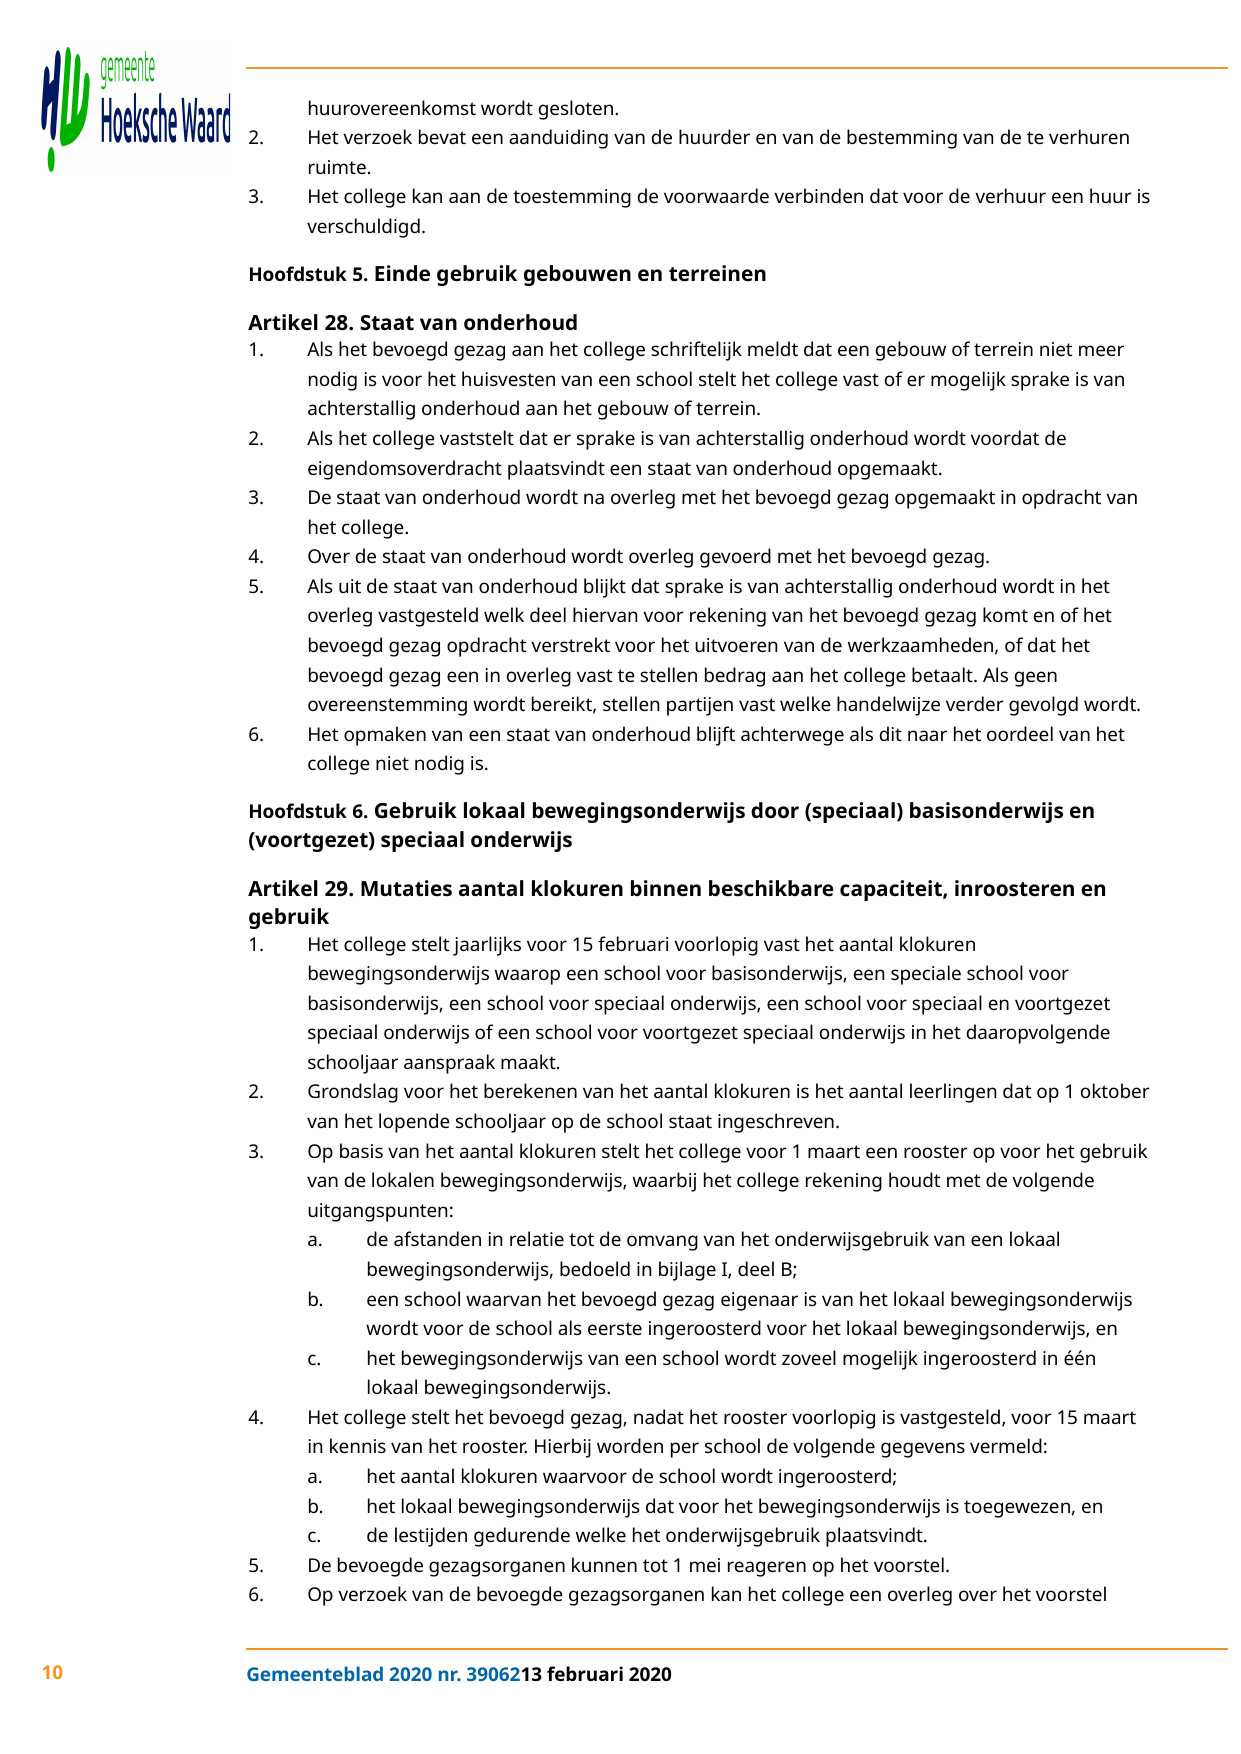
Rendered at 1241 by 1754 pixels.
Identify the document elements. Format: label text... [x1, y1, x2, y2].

text Hoofdstuk 6. Gebruik lokaal bewegingsonderwijs door (speciaal) basisonderwijs en (voortgezet) speciaal onderwijs [248, 796, 1152, 853]
list de lestijden gedurende welke het onderwijsgebruik plaatsvindt. [307, 1522, 1152, 1548]
picture [41, 47, 231, 172]
list een school waarvan het bevoegd gezag eigenaar is van het lokaal bewegingsonderwijs wordt voor de school als eerste ingeroosterd voor het lokaal bewegingsonderwijs, en [307, 1286, 1152, 1341]
list De staat van onderhoud wordt na overleg met het bevoegd gezag opgemaakt in opdracht van het college. [248, 484, 1152, 540]
list De bevoegde gezagsorganen kunnen tot 1 mei reageren op het voorstel. [248, 1552, 1152, 1578]
list Het college kan aan de toestemming de voorwaarde verbinden dat voor de verhuur een huur is verschuldigd. [248, 183, 1152, 239]
list Op basis van het aantal klokuren stelt het college voor 1 maart een rooster op voor het gebruik van de lokalen bewegingsonderwijs, waarbij het college rekening houdt met de volgende uitgangspunten: [248, 1138, 1152, 1223]
list Als uit de staat van onderhoud blijkt dat sprake is van achterstallig onderhoud wordt in het overleg vastgesteld welk deel hiervan voor rekening van het bevoegd gezag komt en of het bevoegd gezag opdracht verstrekt voor het uitvoeren van de werkzaamheden, of dat het bevoegd gezag een in overleg vast te stellen bedrag aan het college betaalt. Als geen overeenstemming wordt bereikt, stellen partijen vast welke handelwijze verder gevolgd wordt. [248, 573, 1152, 717]
text Artikel 29. Mutaties aantal klokuren binnen beschikbare capaciteit, inroosteren en gebruik [248, 874, 1152, 931]
text Hoofdstuk 5. Einde gebruik gebouwen en terreinen [248, 259, 1152, 287]
list huurovereenkomst wordt gesloten. [248, 95, 1152, 121]
list Grondslag voor het berekenen van het aantal klokuren is het aantal leerlingen dat op 1 oktober van het lopende schooljaar op de school staat ingeschreven. [248, 1079, 1152, 1134]
list Het college stelt jaarlijks voor 15 februari voorlopig vast het aantal klokuren bewegingsonderwijs waarop een school voor basisonderwijs, een speciale school voor basisonderwijs, een school voor speciaal onderwijs, een school voor speciaal en voortgezet speciaal onderwijs of een school voor voortgezet speciaal onderwijs in het daaropvolgende schooljaar aanspraak maakt. [248, 931, 1152, 1075]
list het aantal klokuren waarvoor de school wordt ingeroosterd; [307, 1463, 1152, 1489]
list Over de staat van onderhoud wordt overleg gevoerd met het bevoegd gezag. [248, 543, 1152, 569]
list Op verzoek van de bevoegde gezagsorganen kan het college een overleg over het voorstel [248, 1582, 1152, 1607]
list Als het college vaststelt dat er sprake is van achterstallig onderhoud wordt voordat de eigendomsoverdracht plaatsvindt een staat van onderhoud opgemaakt. [248, 425, 1152, 481]
text Artikel 28. Staat van onderhoud [248, 308, 1152, 336]
list het bewegingsonderwijs van een school wordt zoveel mogelijk ingeroosterd in één lokaal bewegingsonderwijs. [307, 1345, 1152, 1400]
list Het college stelt het bevoegd gezag, nadat het rooster voorlopig is vastgesteld, voor 15 maart in kennis van het rooster. Hierbij worden per school de volgende gegevens vermeld: [248, 1404, 1152, 1459]
list Als het bevoegd gezag aan het college schriftelijk meldt dat een gebouw of terrein niet meer nodig is voor het huisvesten van een school stelt het college vast of er mogelijk sprake is van achterstallig onderhoud aan het gebouw of terrein. [248, 336, 1152, 421]
list het lokaal bewegingsonderwijs dat voor het bewegingsonderwijs is toegewezen, en [307, 1493, 1152, 1519]
list Het verzoek bevat een aanduiding van de huurder en van de bestemming van de te verhuren ruimte. [248, 124, 1152, 180]
list de afstanden in relatie tot de omvang van het onderwijsgebruik van een lokaal bewegingsonderwijs, bedoeld in bijlage I, deel B; [307, 1227, 1152, 1282]
list Het opmaken van een staat van onderhoud blijft achterwege als dit naar het oordeel van het college niet nodig is. [248, 721, 1152, 776]
